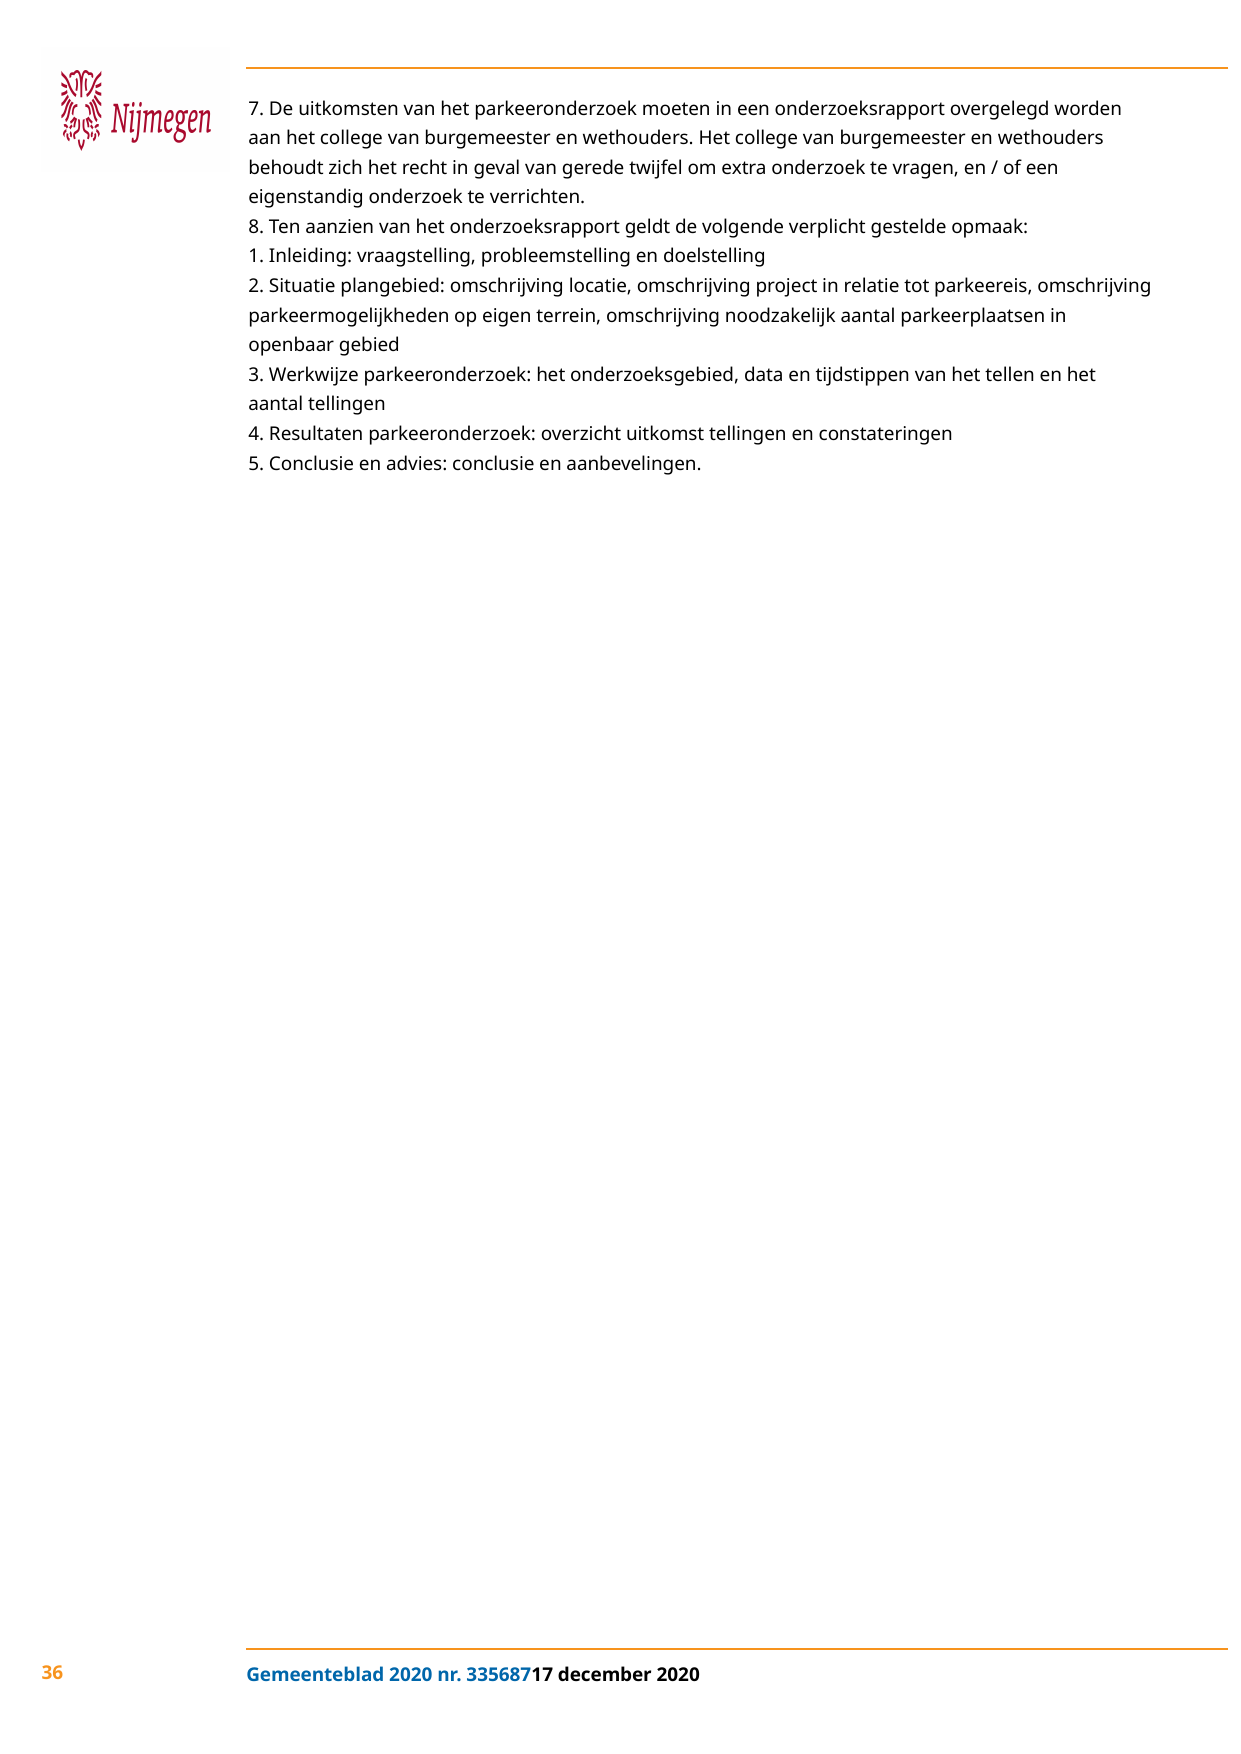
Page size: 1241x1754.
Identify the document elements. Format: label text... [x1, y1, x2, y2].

picture [41, 47, 231, 172]
text 5. Conclusie en advies: conclusie en aanbevelingen. [248, 450, 1152, 476]
text 4. Resultaten parkeeronderzoek: overzicht uitkomst tellingen en constateringen [248, 420, 1152, 446]
text 1. Inleiding: vraagstelling, probleemstelling en doelstelling [248, 243, 1152, 268]
text 8. Ten aanzien van het onderzoeksrapport geldt de volgende verplicht gestelde opmaak: [248, 213, 1152, 239]
text 3. Werkwijze parkeeronderzoek: het onderzoeksgebied, data en tijdstippen van het tellen en het aantal tellingen [248, 361, 1152, 416]
text 2. Situatie plangebied: omschrijving locatie, omschrijving project in relatie tot parkeereis, omschrijving parkeermogelijkheden op eigen terrein, omschrijving noodzakelijk aantal parkeerplaatsen in openbaar gebied [248, 272, 1152, 357]
text 7. De uitkomsten van het parkeeronderzoek moeten in een onderzoeksrapport overgelegd worden aan het college van burgemeester en wethouders. Het college van burgemeester en wethouders behoudt zich het recht in geval van gerede twijfel om extra onderzoek te vragen, en / of een eigenstandig onderzoek te verrichten. [248, 95, 1152, 209]
